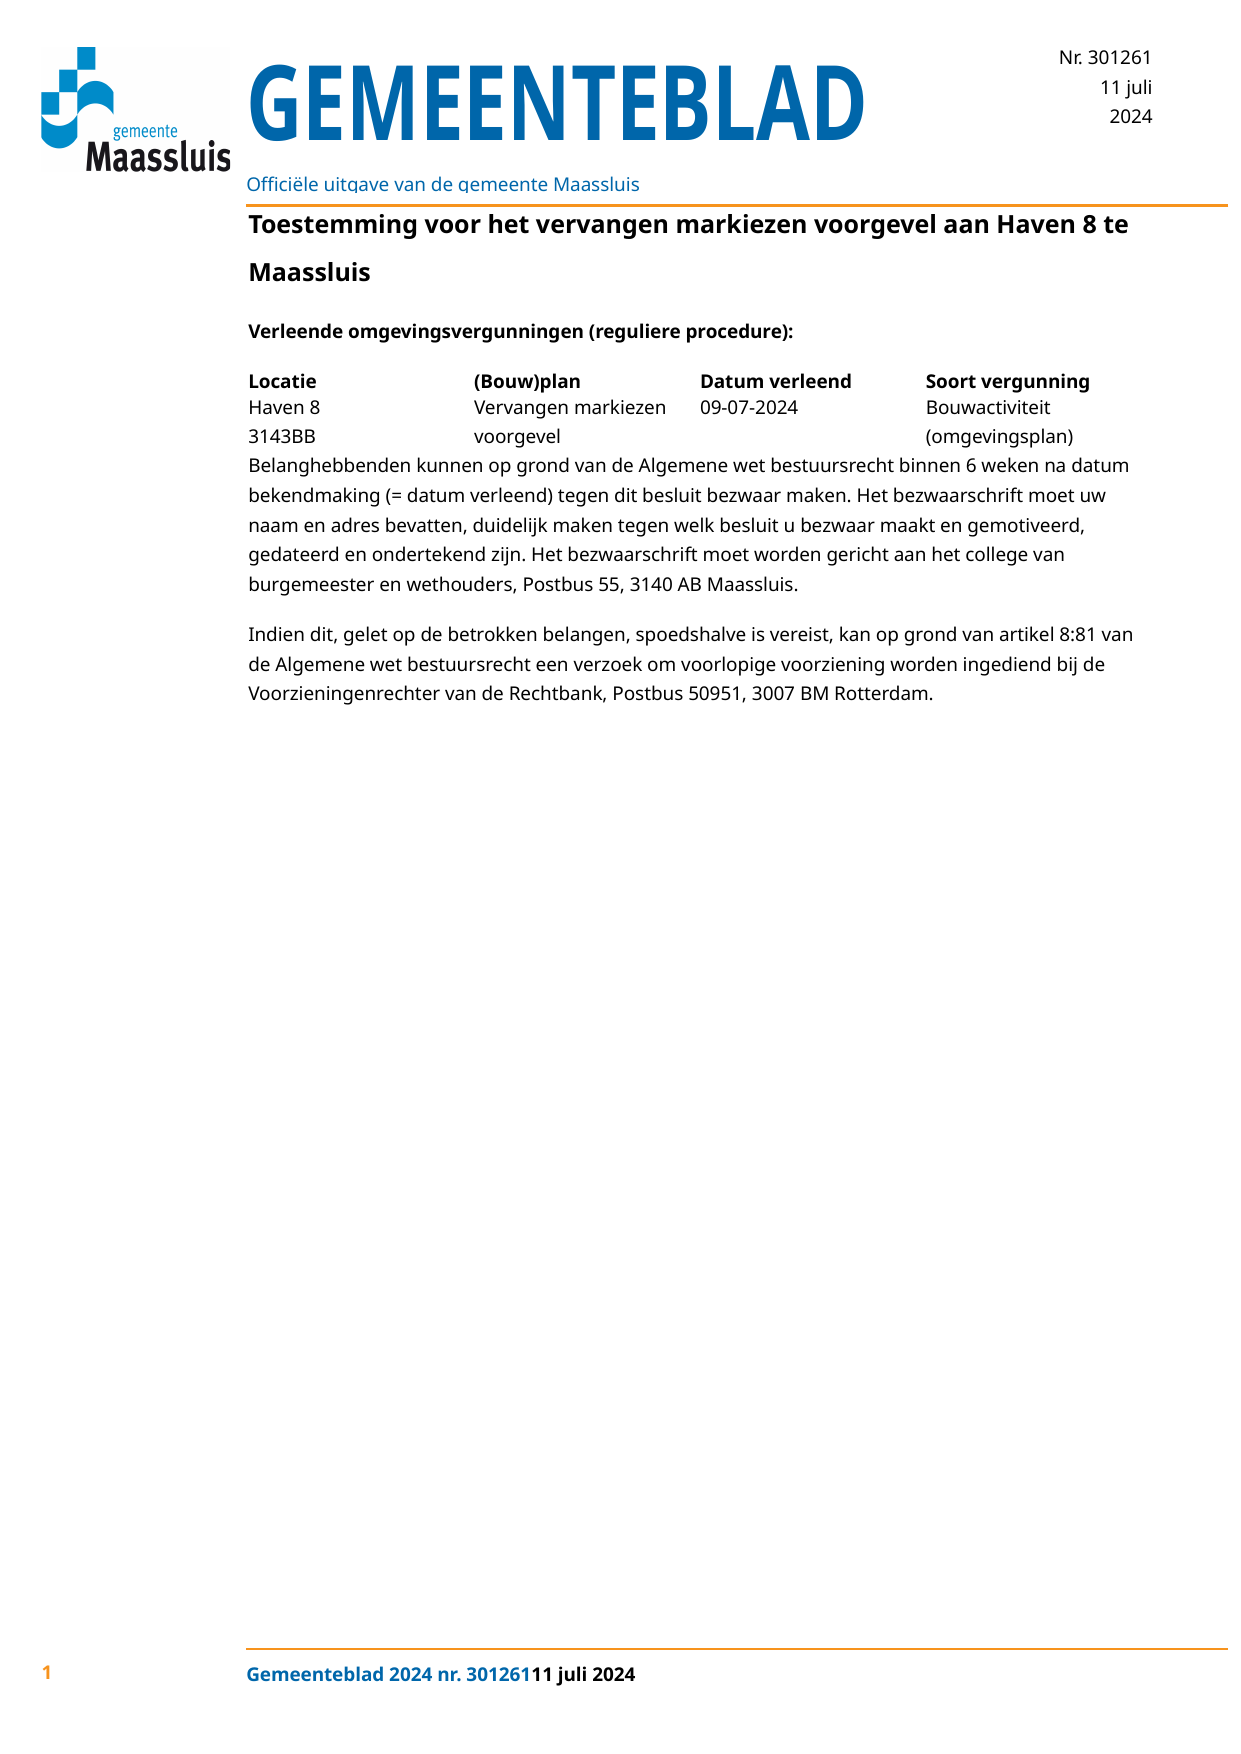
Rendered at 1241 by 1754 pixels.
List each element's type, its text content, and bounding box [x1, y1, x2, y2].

table_header Soort vergunning [926, 369, 1152, 394]
text Indien dit, gelet op de betrokken belangen, spoedshalve is vereist, kan op grond van artikel 8:81 van de Algemene wet bestuursrecht een verzoek om voorlopige voorziening worden ingediend bij de Voorzieningenrechter van de Rechtbank, Postbus 50951, 3007 BM Rotterdam. [248, 621, 1152, 706]
table_header Datum verleend [700, 369, 926, 394]
table_cell 09-07-2024 [700, 394, 926, 449]
table_header Locatie [248, 369, 474, 394]
table_header (Bouw)plan [474, 369, 700, 394]
table_cell Haven 8 3143BB [248, 394, 474, 449]
table_cell Vervangen markiezen voorgevel [474, 394, 700, 449]
table_cell Bouwactiviteit (omgevingsplan) [926, 394, 1152, 449]
text Verleende omgevingsvergunningen (reguliere procedure): [248, 318, 1152, 344]
picture [41, 47, 77, 92]
text Belanghebbenden kunnen op grond van de Algemene wet bestuursrecht binnen 6 weken na datum bekendmaking (= datum verleend) tegen dit besluit bezwaar maken. Het bezwaarschrift moet uw naam en adres bevatten, duidelijk maken tegen welk besluit u bezwaar maakt en gemotiveerd, gedateerd en ondertekend zijn. Het bezwaarschrift moet worden gericht aan het college van burgemeester en wethouders, Postbus 55, 3140 AB Maassluis. [248, 453, 1152, 597]
picture [41, 47, 231, 172]
text Toestemming voor het vervangen markiezen voorgevel aan Haven 8 te Maassluis [248, 207, 1152, 288]
